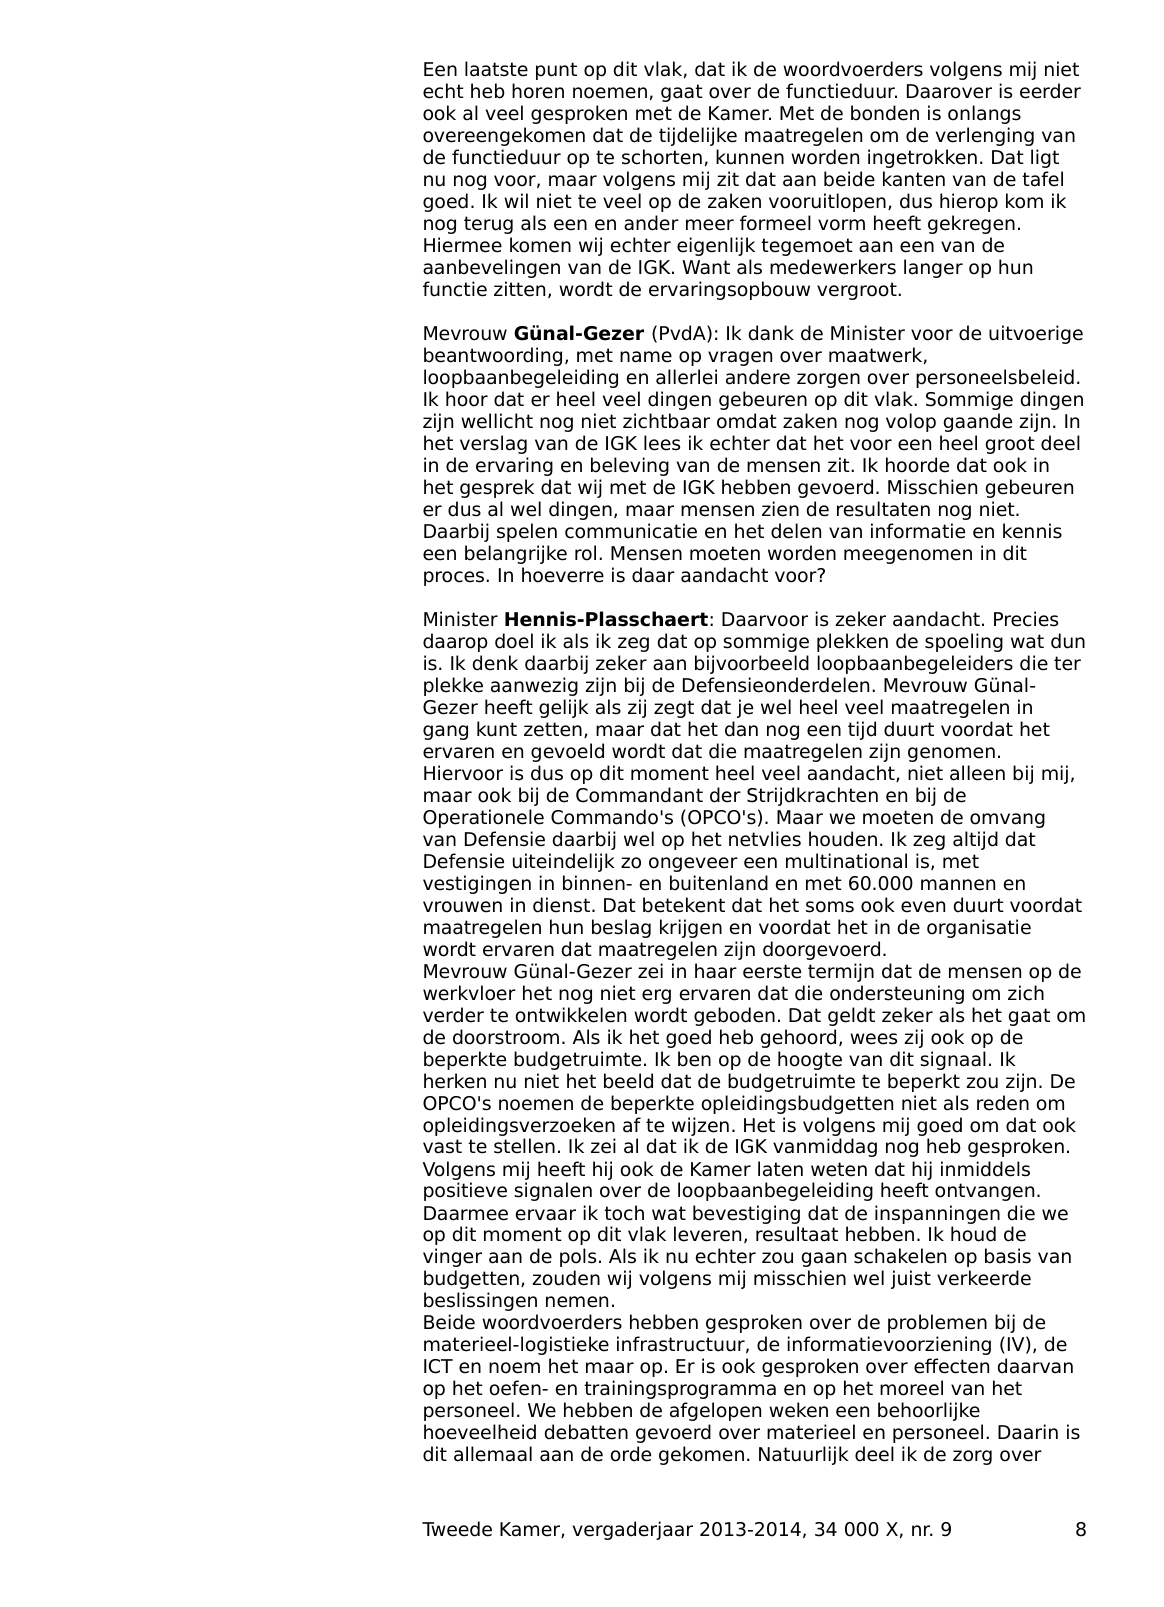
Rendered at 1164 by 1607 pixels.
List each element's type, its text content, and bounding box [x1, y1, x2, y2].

text Mevrouw Günal-Gezer zei in haar eerste termijn dat de mensen op de werkvloer het nog niet erg ervaren dat die ondersteuning om zich verder te ontwikkelen wordt geboden. Dat geldt zeker als het gaat om de doorstroom. Als ik het goed heb gehoord, wees zij ook op de beperkte budgetruimte. Ik ben op de hoogte van dit signaal. Ik herken nu niet het beeld dat de budgetruimte te beperkt zou zijn. De OPCO's noemen de beperkte opleidingsbudgetten niet als reden om opleidingsverzoeken af te wijzen. Het is volgens mij goed om dat ook vast te stellen. Ik zei al dat ik de IGK vanmiddag nog heb gesproken. Volgens mij heeft hij ook de Kamer laten weten dat hij inmiddels positieve signalen over de loopbaanbegeleiding heeft ontvangen. Daarmee ervaar ik toch wat bevestiging dat de inspanningen die we op dit moment op dit vlak leveren, resultaat hebben. Ik houd de vinger aan de pols. Als ik nu echter zou gaan schakelen op basis van budgetten, zouden wij volgens mij misschien wel juist verkeerde beslissingen nemen. [422, 961, 1087, 1312]
text Een laatste punt op dit vlak, dat ik de woordvoerders volgens mij niet echt heb horen noemen, gaat over de functieduur. Daarover is eerder ook al veel gesproken met de Kamer. Met de bonden is onlangs overeengekomen dat de tijdelijke maatregelen om de verlenging van de functieduur op te schorten, kunnen worden ingetrokken. Dat ligt nu nog voor, maar volgens mij zit dat aan beide kanten van de tafel goed. Ik wil niet te veel op de zaken vooruitlopen, dus hierop kom ik nog terug als een en ander meer formeel vorm heeft gekregen. Hiermee komen wij echter eigenlijk tegemoet aan een van de aanbevelingen van de IGK. Want als medewerkers langer op hun functie zitten, wordt de ervaringsopbouw vergroot. [422, 59, 1087, 301]
text Minister Hennis-Plasschaert: Daarvoor is zeker aandacht. Precies daarop doel ik als ik zeg dat op sommige plekken de spoeling wat dun is. Ik denk daarbij zeker aan bijvoorbeeld loopbaanbegeleiders die ter plekke aanwezig zijn bij de Defensieonderdelen. Mevrouw Günal-Gezer heeft gelijk als zij zegt dat je wel heel veel maatregelen in gang kunt zetten, maar dat het dan nog een tijd duurt voordat het ervaren en gevoeld wordt dat die maatregelen zijn genomen. Hiervoor is dus op dit moment heel veel aandacht, niet alleen bij mij, maar ook bij de Commandant der Strijdkrachten en bij de Operationele Commando's (OPCO's). Maar we moeten de omvang van Defensie daarbij wel op het netvlies houden. Ik zeg altijd dat Defensie uiteindelijk zo ongeveer een multinational is, met vestigingen in binnen- en buitenland en met 60.000 mannen en vrouwen in dienst. Dat betekent dat het soms ook even duurt voordat maatregelen hun beslag krijgen en voordat het in de organisatie wordt ervaren dat maatregelen zijn doorgevoerd. [422, 609, 1087, 961]
text Beide woordvoerders hebben gesproken over de problemen bij de materieel-logistieke infrastructuur, de informatievoorziening (IV), de ICT en noem het maar op. Er is ook gesproken over effecten daarvan op het oefen- en trainingsprogramma en op het moreel van het personeel. We hebben de afgelopen weken een behoorlijke hoeveelheid debatten gevoerd over materieel en personeel. Daarin is dit allemaal aan de orde gekomen. Natuurlijk deel ik de zorg over [422, 1312, 1087, 1466]
text Mevrouw Günal-Gezer (PvdA): Ik dank de Minister voor de uitvoerige beantwoording, met name op vragen over maatwerk, loopbaanbegeleiding en allerlei andere zorgen over personeelsbeleid. Ik hoor dat er heel veel dingen gebeuren op dit vlak. Sommige dingen zijn wellicht nog niet zichtbaar omdat zaken nog volop gaande zijn. In het verslag van de IGK lees ik echter dat het voor een heel groot deel in de ervaring en beleving van de mensen zit. Ik hoorde dat ook in het gesprek dat wij met de IGK hebben gevoerd. Misschien gebeuren er dus al wel dingen, maar mensen zien de resultaten nog niet. Daarbij spelen communicatie en het delen van informatie en kennis een belangrijke rol. Mensen moeten worden meegenomen in dit proces. In hoeverre is daar aandacht voor? [422, 323, 1087, 587]
